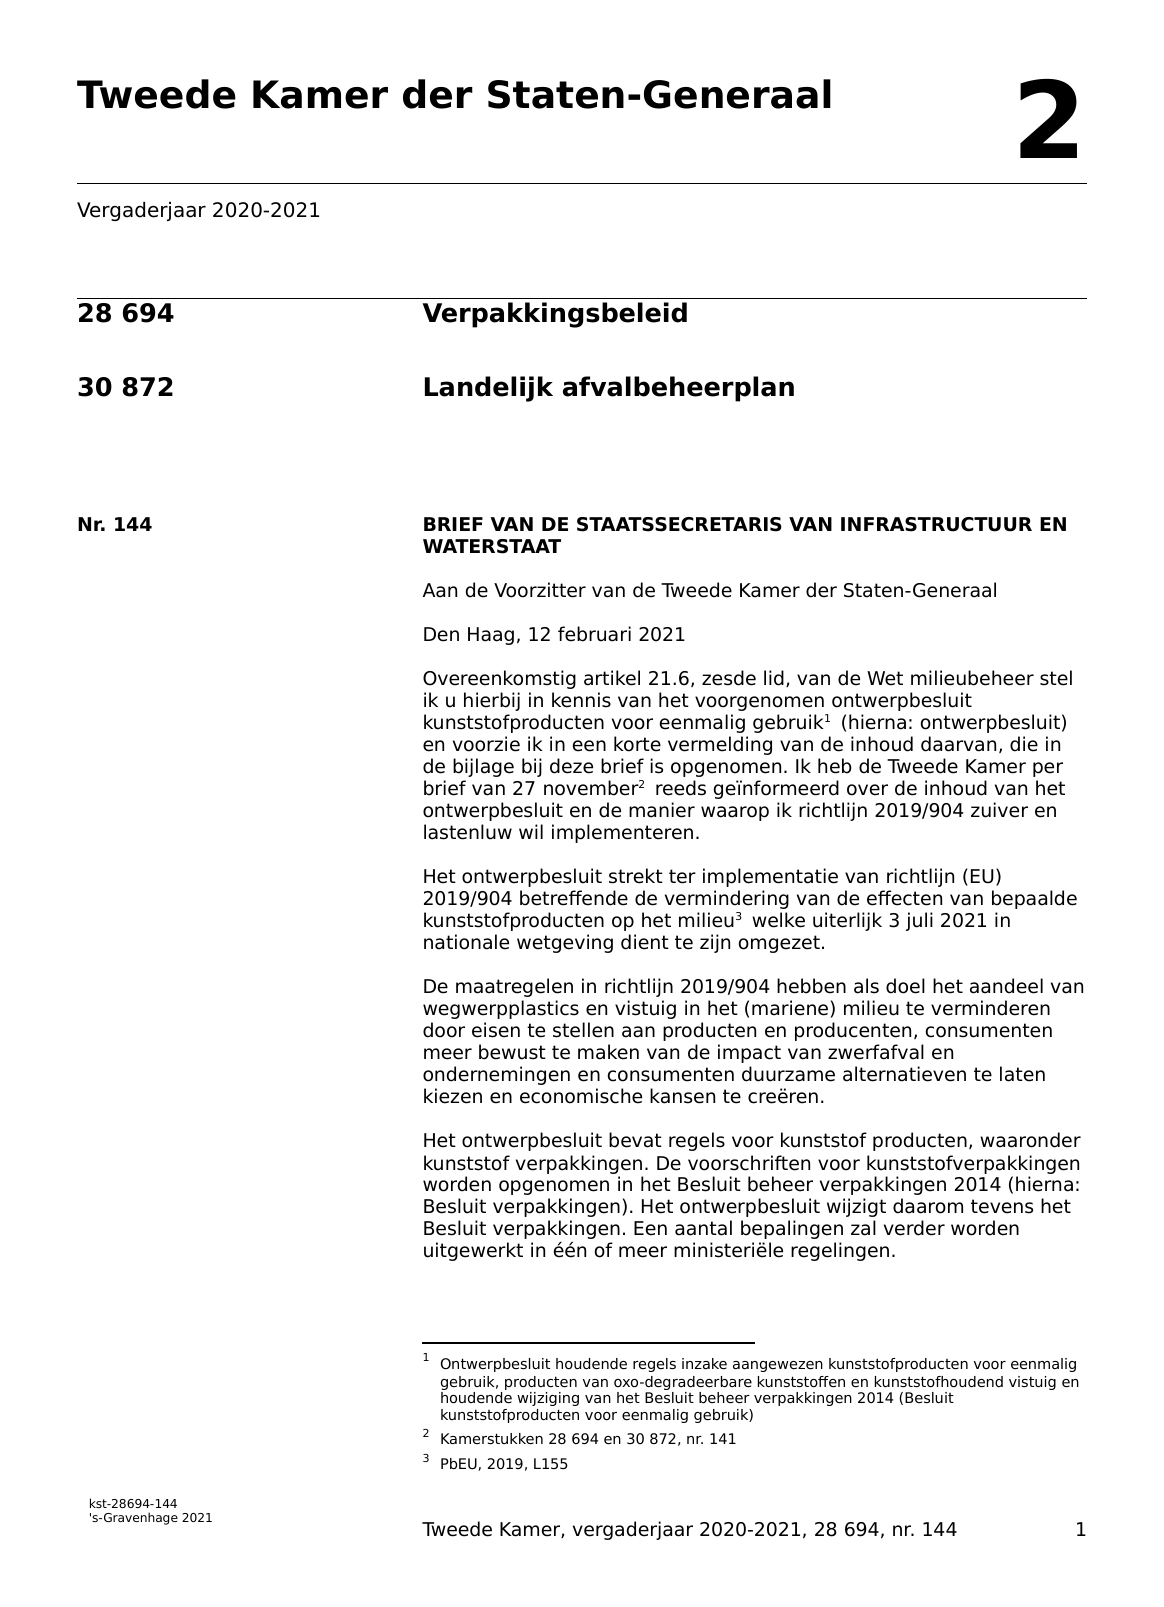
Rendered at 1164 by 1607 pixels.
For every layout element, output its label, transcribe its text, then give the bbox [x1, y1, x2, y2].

text Ontwerpbesluit houdende regels inzake aangewezen kunststofproducten voor eenmalig gebruik, producten van oxo-degradeerbare kunststoffen en kunststofhoudend vistuig en houdende wijziging van het Besluit beheer verpakkingen 2014 (Besluit kunststofproducten voor eenmalig gebruik) [422, 1352, 1087, 1424]
table_header 2 [886, 59, 1087, 183]
subtitle 30 872 Landelijk afvalbeheerplan [77, 373, 1087, 403]
subtitle 28 694 Verpakkingsbeleid [77, 299, 1087, 329]
subtitle Nr. 144 BRIEF VAN DE STAATSSECRETARIS VAN INFRASTRUCTUUR EN WATERSTAAT [77, 514, 1087, 558]
text Den Haag, 12 februari 2021 [422, 624, 1087, 646]
text Het ontwerpbesluit strekt ter implementatie van richtlijn (EU) 2019/904 betreffende de vermindering van de effecten van bepaalde kunststofproducten op het milieu welke uiterlijk 3 juli 2021 in nationale wetgeving dient te zijn omgezet. [422, 866, 1087, 954]
text Het ontwerpbesluit bevat regels voor kunststof producten, waaronder kunststof verpakkingen. De voorschriften voor kunststofverpakkingen worden opgenomen in het Besluit beheer verpakkingen 2014 (hierna: Besluit verpakkingen). Het ontwerpbesluit wijzigt daarom tevens het Besluit verpakkingen. Een aantal bepalingen zal verder worden uitgewerkt in één of meer ministeriële regelingen. [422, 1130, 1087, 1262]
text Kamerstukken 28 694 en 30 872, nr. 141 [422, 1427, 1087, 1449]
text De maatregelen in richtlijn 2019/904 hebben als doel het aandeel van wegwerpplastics en vistuig in het (mariene) milieu te verminderen door eisen te stellen aan producten en producenten, consumenten meer bewust te maken van de impact van zwerfafval en ondernemingen en consumenten duurzame alternatieven te laten kiezen en economische kansen te creëren. [422, 976, 1087, 1108]
text Aan de Voorzitter van de Tweede Kamer der Staten-Generaal [422, 580, 1087, 602]
table_header Tweede Kamer der Staten-Generaal [77, 59, 886, 183]
text Overeenkomstig artikel 21.6, zesde lid, van de Wet milieubeheer stel ik u hierbij in kennis van het voorgenomen ontwerpbesluit kunststofproducten voor eenmalig gebruik (hierna: ontwerpbesluit) en voorzie ik in een korte vermelding van de inhoud daarvan, die in de bijlage bij deze brief is opgenomen. Ik heb de Tweede Kamer per brief van 27 november reeds geïnformeerd over de inhoud van het ontwerpbesluit en de manier waarop ik richtlijn 2019/904 zuiver en lastenluw wil implementeren. [422, 668, 1087, 844]
table_cell Vergaderjaar 2020-2021 [77, 184, 1087, 298]
text PbEU, 2019, L155 [422, 1452, 1087, 1474]
text 's-Gravenhage 2021 [88, 1511, 323, 1525]
text kst-28694-144 [88, 1497, 323, 1511]
